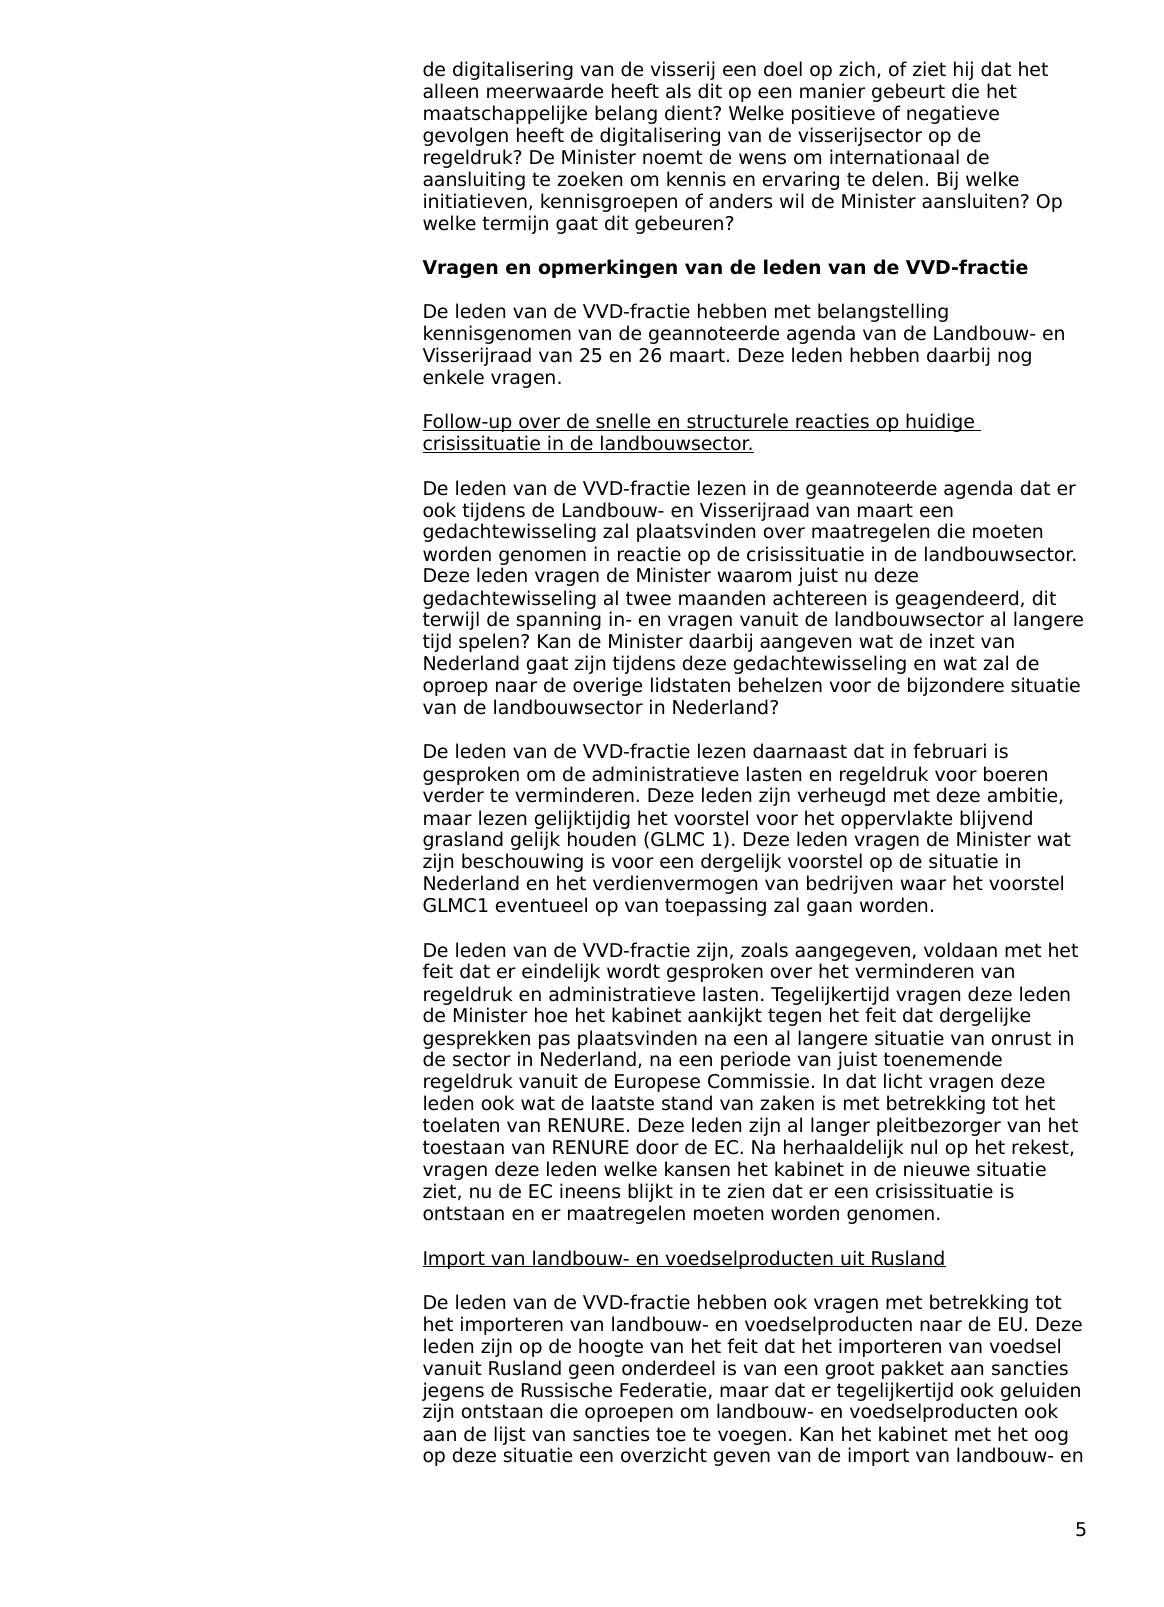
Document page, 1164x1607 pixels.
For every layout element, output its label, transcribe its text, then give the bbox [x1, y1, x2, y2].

text De leden van de VVD-fractie lezen in de geannoteerde agenda dat er ook tijdens de Landbouw- en Visserijraad van maart een gedachtewisseling zal plaatsvinden over maatregelen die moeten worden genomen in reactie op de crisissituatie in de landbouwsector. Deze leden vragen de Minister waarom juist nu deze gedachtewisseling al twee maanden achtereen is geagendeerd, dit terwijl de spanning in- en vragen vanuit de landbouwsector al langere tijd spelen? Kan de Minister daarbij aangeven wat de inzet van Nederland gaat zijn tijdens deze gedachtewisseling en wat zal de oproep naar de overige lidstaten behelzen voor de bijzondere situatie van de landbouwsector in Nederland? [422, 477, 1087, 719]
text De leden van de VVD-fractie zijn, zoals aangegeven, voldaan met het feit dat er eindelijk wordt gesproken over het verminderen van regeldruk en administratieve lasten. Tegelijkertijd vragen deze leden de Minister hoe het kabinet aankijkt tegen het feit dat dergelijke gesprekken pas plaatsvinden na een al langere situatie van onrust in de sector in Nederland, na een periode van juist toenemende regeldruk vanuit de Europese Commissie. In dat licht vragen deze leden ook wat de laatste stand van zaken is met betrekking tot het toelaten van RENURE. Deze leden zijn al langer pleitbezorger van het toestaan van RENURE door de EC. Na herhaaldelijk nul op het rekest, vragen deze leden welke kansen het kabinet in de nieuwe situatie ziet, nu de EC ineens blijkt in te zien dat er een crisissituatie is ontstaan en er maatregelen moeten worden genomen. [422, 939, 1087, 1225]
text de digitalisering van de visserij een doel op zich, of ziet hij dat het alleen meerwaarde heeft als dit op een manier gebeurt die het maatschappelijke belang dient? Welke positieve of negatieve gevolgen heeft de digitalisering van de visserijsector op de regeldruk? De Minister noemt de wens om internationaal de aansluiting te zoeken om kennis en ervaring te delen. Bij welke initiatieven, kennisgroepen of anders wil de Minister aansluiten? Op welke termijn gaat dit gebeuren? [422, 59, 1087, 235]
subtitle Follow-up over de snelle en structurele reacties op huidige crisissituatie in de landbouwsector. [422, 411, 1087, 455]
text De leden van de VVD-fractie hebben met belangstelling kennisgenomen van de geannoteerde agenda van de Landbouw- en Visserijraad van 25 en 26 maart. Deze leden hebben daarbij nog enkele vragen. [422, 301, 1087, 389]
text De leden van de VVD-fractie lezen daarnaast dat in februari is gesproken om de administratieve lasten en regeldruk voor boeren verder te verminderen. Deze leden zijn verheugd met deze ambitie, maar lezen gelijktijdig het voorstel voor het oppervlakte blijvend grasland gelijk houden (GLMC 1). Deze leden vragen de Minister wat zijn beschouwing is voor een dergelijk voorstel op de situatie in Nederland en het verdienvermogen van bedrijven waar het voorstel GLMC1 eventueel op van toepassing zal gaan worden. [422, 741, 1087, 917]
subtitle Import van landbouw- en voedselproducten uit Rusland [422, 1247, 1087, 1269]
subtitle Vragen en opmerkingen van de leden van de VVD-fractie [422, 257, 1087, 279]
text De leden van de VVD-fractie hebben ook vragen met betrekking tot het importeren van landbouw- en voedselproducten naar de EU. Deze leden zijn op de hoogte van het feit dat het importeren van voedsel vanuit Rusland geen onderdeel is van een groot pakket aan sancties jegens de Russische Federatie, maar dat er tegelijkertijd ook geluiden zijn ontstaan die oproepen om landbouw- en voedselproducten ook aan de lijst van sancties toe te voegen. Kan het kabinet met het oog op deze situatie een overzicht geven van de import van landbouw- en [422, 1292, 1087, 1467]
